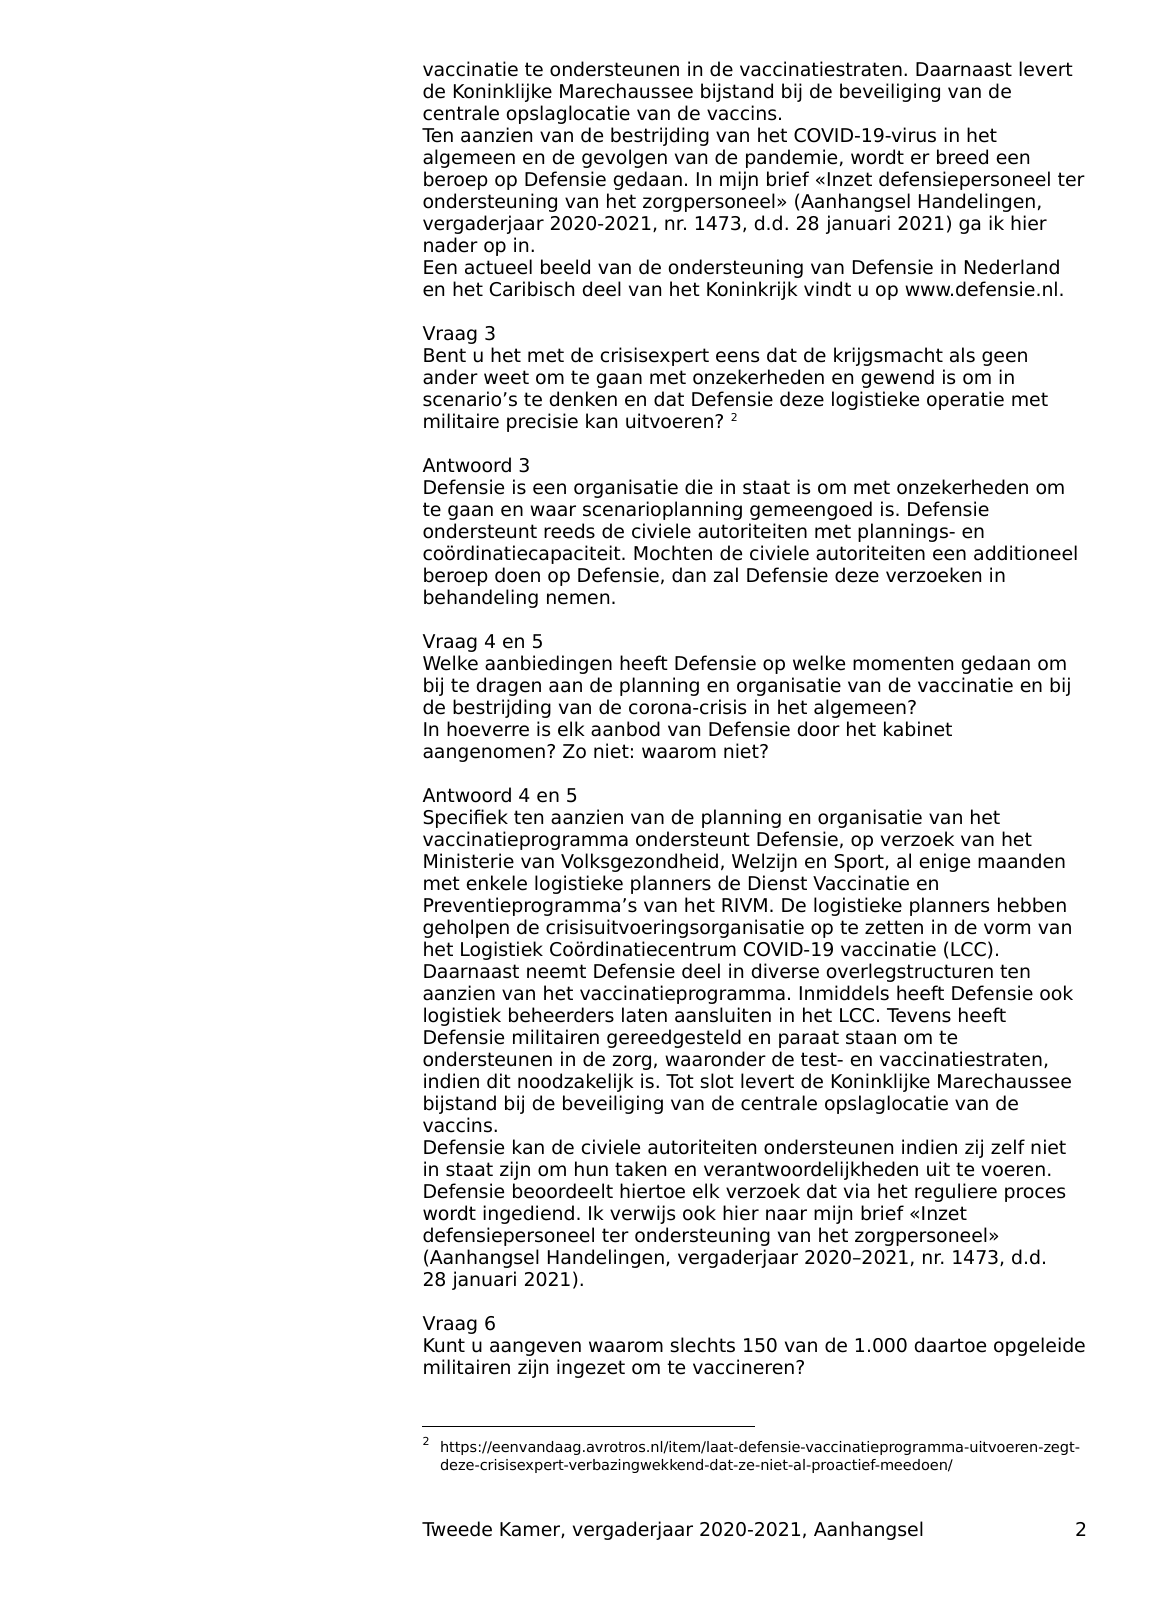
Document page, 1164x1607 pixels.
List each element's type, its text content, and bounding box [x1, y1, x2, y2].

text Specifiek ten aanzien van de planning en organisatie van het vaccinatieprogramma ondersteunt Defensie, op verzoek van het Ministerie van Volksgezondheid, Welzijn en Sport, al enige maanden met enkele logistieke planners de Dienst Vaccinatie en Preventieprogramma’s van het RIVM. De logistieke planners hebben geholpen de crisisuitvoeringsorganisatie op te zetten in de vorm van het Logistiek Coördinatiecentrum COVID-19 vaccinatie (LCC). Daarnaast neemt Defensie deel in diverse overlegstructuren ten aanzien van het vaccinatieprogramma. Inmiddels heeft Defensie ook logistiek beheerders laten aansluiten in het LCC. Tevens heeft Defensie militairen gereedgesteld en paraat staan om te ondersteunen in de zorg, waaronder de test- en vaccinatiestraten, indien dit noodzakelijk is. Tot slot levert de Koninklijke Marechaussee bijstand bij de beveiliging van de centrale opslaglocatie van de vaccins. [422, 807, 1087, 1137]
text Antwoord 4 en 5 [422, 785, 1087, 807]
text Ten aanzien van de bestrijding van het COVID-19-virus in het algemeen en de gevolgen van de pandemie, wordt er breed een beroep op Defensie gedaan. In mijn brief «Inzet defensiepersoneel ter ondersteuning van het zorgpersoneel» (Aanhangsel Handelingen, vergaderjaar 2020-2021, nr. 1473, d.d. 28 januari 2021) ga ik hier nader op in. [422, 125, 1087, 257]
text vaccinatie te ondersteunen in de vaccinatiestraten. Daarnaast levert de Koninklijke Marechaussee bijstand bij de beveiliging van de centrale opslaglocatie van de vaccins. [422, 59, 1087, 125]
text Defensie is een organisatie die in staat is om met onzekerheden om te gaan en waar scenarioplanning gemeengoed is. Defensie ondersteunt reeds de civiele autoriteiten met plannings- en coördinatiecapaciteit. Mochten de civiele autoriteiten een additioneel beroep doen op Defensie, dan zal Defensie deze verzoeken in behandeling nemen. [422, 477, 1087, 609]
text Bent u het met de crisisexpert eens dat de krijgsmacht als geen ander weet om te gaan met onzekerheden en gewend is om in scenario’s te denken en dat Defensie deze logistieke operatie met militaire precisie kan uitvoeren? [422, 345, 1087, 433]
text https://eenvandaag.avrotros.nl/item/laat-defensie-vaccinatieprogramma-uitvoeren-zegt-deze-crisisexpert-verbazingwekkend-dat-ze-niet-al-proactief-meedoen/ [422, 1435, 1087, 1474]
text Vraag 4 en 5 [422, 631, 1087, 653]
text Vraag 3 [422, 323, 1087, 345]
text Kunt u aangeven waarom slechts 150 van de 1.000 daartoe opgeleide militairen zijn ingezet om te vaccineren? [422, 1335, 1087, 1379]
text Welke aanbiedingen heeft Defensie op welke momenten gedaan om bij te dragen aan de planning en organisatie van de vaccinatie en bij de bestrijding van de corona-crisis in het algemeen? [422, 653, 1087, 719]
text Antwoord 3 [422, 455, 1087, 477]
text Defensie kan de civiele autoriteiten ondersteunen indien zij zelf niet in staat zijn om hun taken en verantwoordelijkheden uit te voeren. Defensie beoordeelt hiertoe elk verzoek dat via het reguliere proces wordt ingediend. Ik verwijs ook hier naar mijn brief «Inzet defensiepersoneel ter ondersteuning van het zorgpersoneel» (Aanhangsel Handelingen, vergaderjaar 2020–2021, nr. 1473, d.d. 28 januari 2021). [422, 1137, 1087, 1291]
text Een actueel beeld van de ondersteuning van Defensie in Nederland en het Caribisch deel van het Koninkrijk vindt u op www.defensie.nl. [422, 257, 1087, 301]
text Vraag 6 [422, 1313, 1087, 1335]
text In hoeverre is elk aanbod van Defensie door het kabinet aangenomen? Zo niet: waarom niet? [422, 719, 1087, 763]
